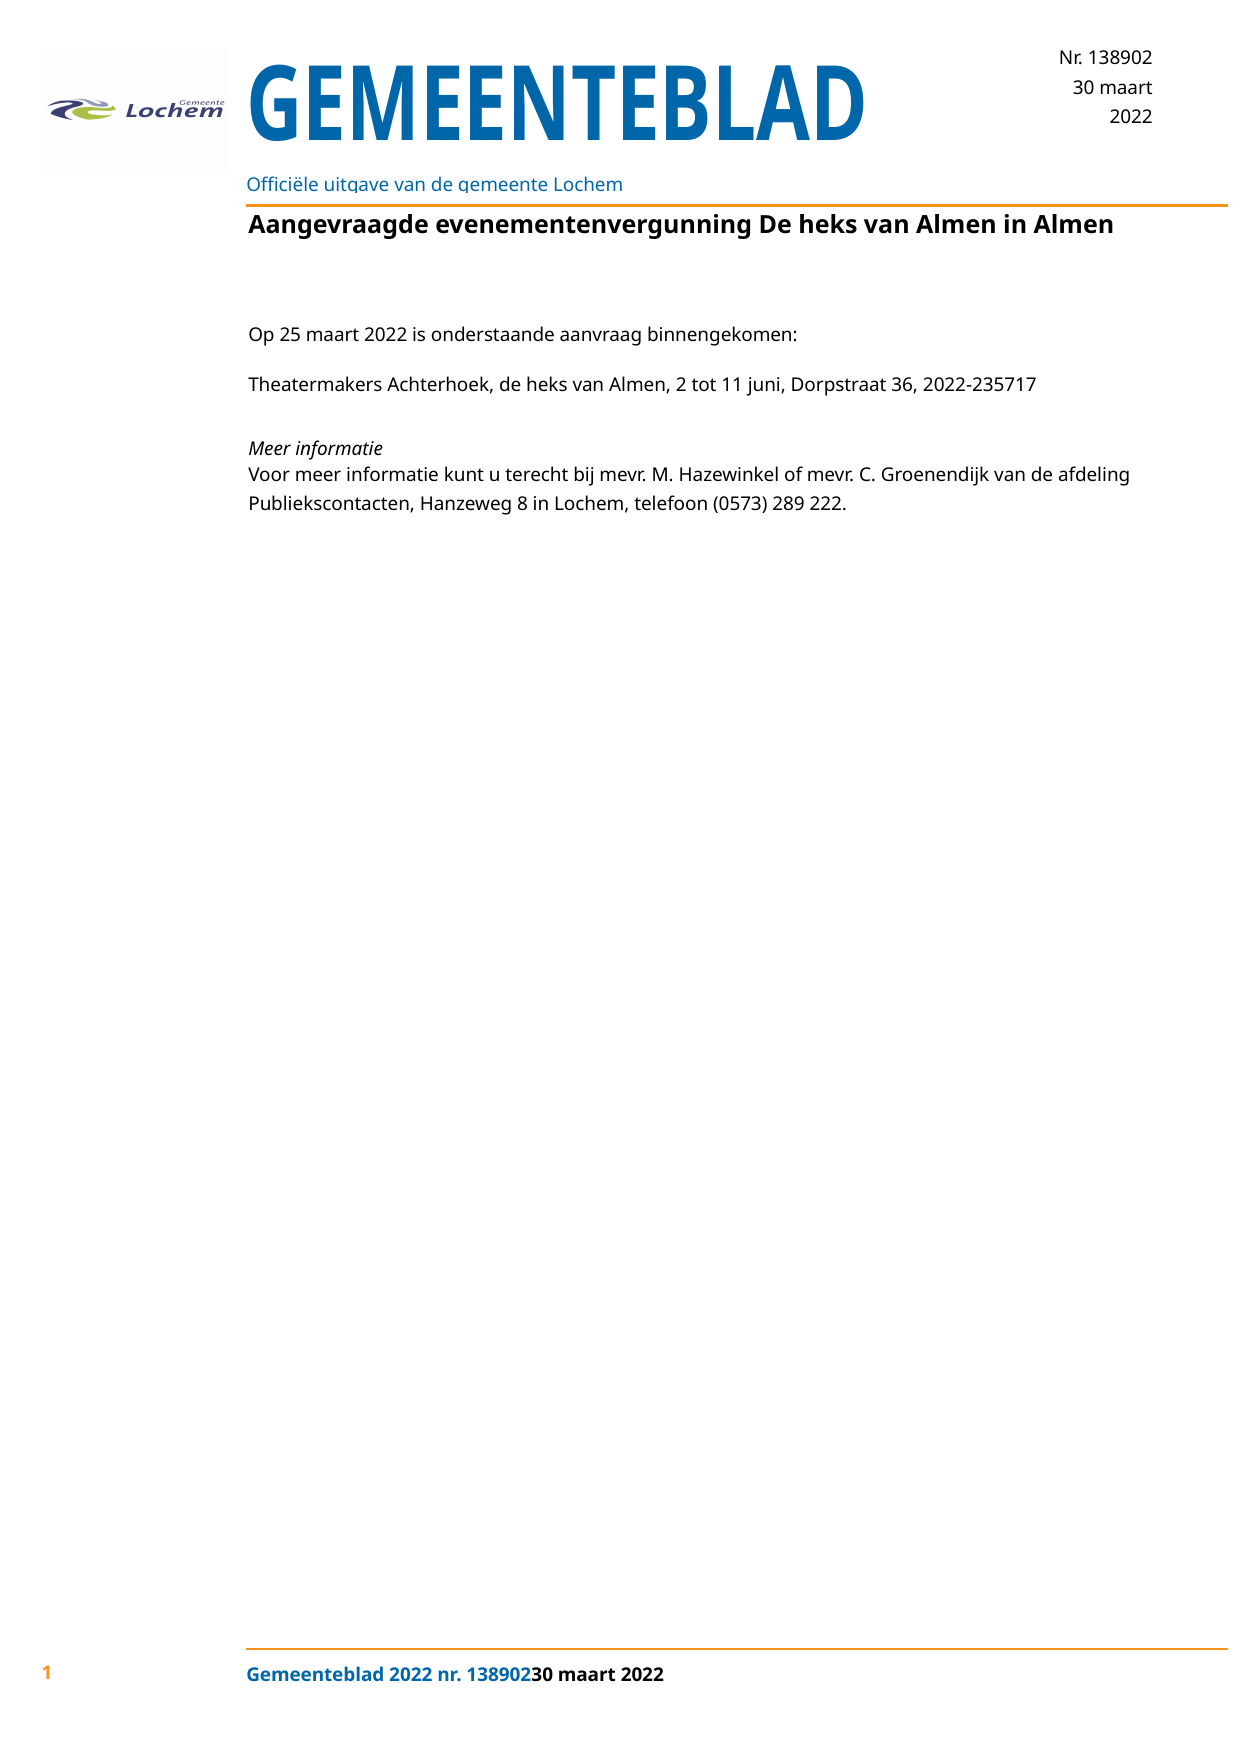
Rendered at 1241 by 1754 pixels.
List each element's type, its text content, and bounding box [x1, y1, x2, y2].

text Op 25 maart 2022 is onderstaande aanvraag binnengekomen: [248, 321, 1152, 346]
picture [41, 47, 231, 172]
text Theatermakers Achterhoek, de heks van Almen, 2 tot 11 juni, Dorpstraat 36, 2022-235717 [248, 371, 1152, 397]
text Meer informatie [248, 435, 1152, 461]
text Voor meer informatie kunt u terecht bij mevr. M. Hazewinkel of mevr. C. Groenendijk van de afdeling Publiekscontacten, Hanzeweg 8 in Lochem, telefoon (0573) 289 222. [248, 461, 1152, 516]
text Aangevraagde evenementenvergunning De heks van Almen in Almen [248, 207, 1152, 241]
